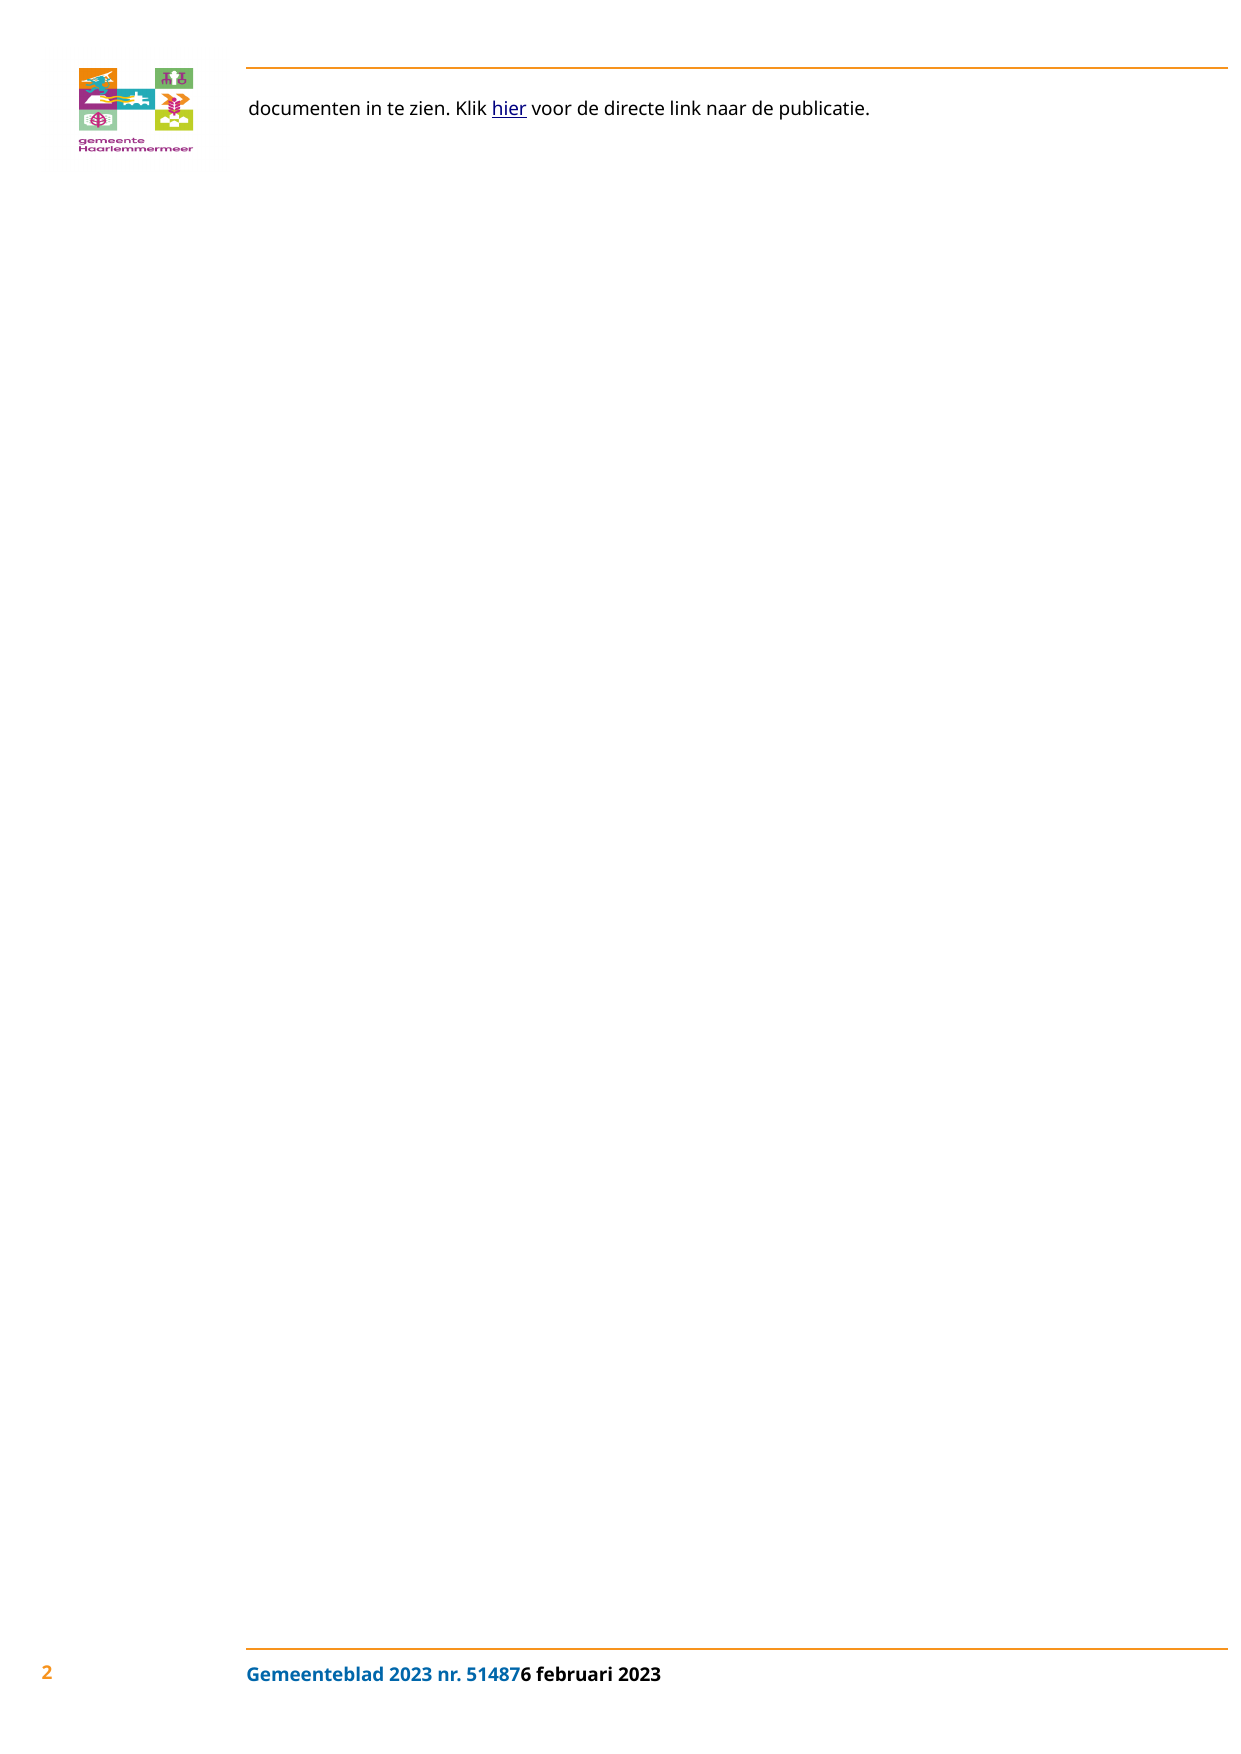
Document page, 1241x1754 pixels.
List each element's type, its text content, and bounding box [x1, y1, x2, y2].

text documenten in te zien. Klik hier voor de directe link naar de publicatie. [248, 95, 1152, 121]
picture [41, 47, 231, 172]
